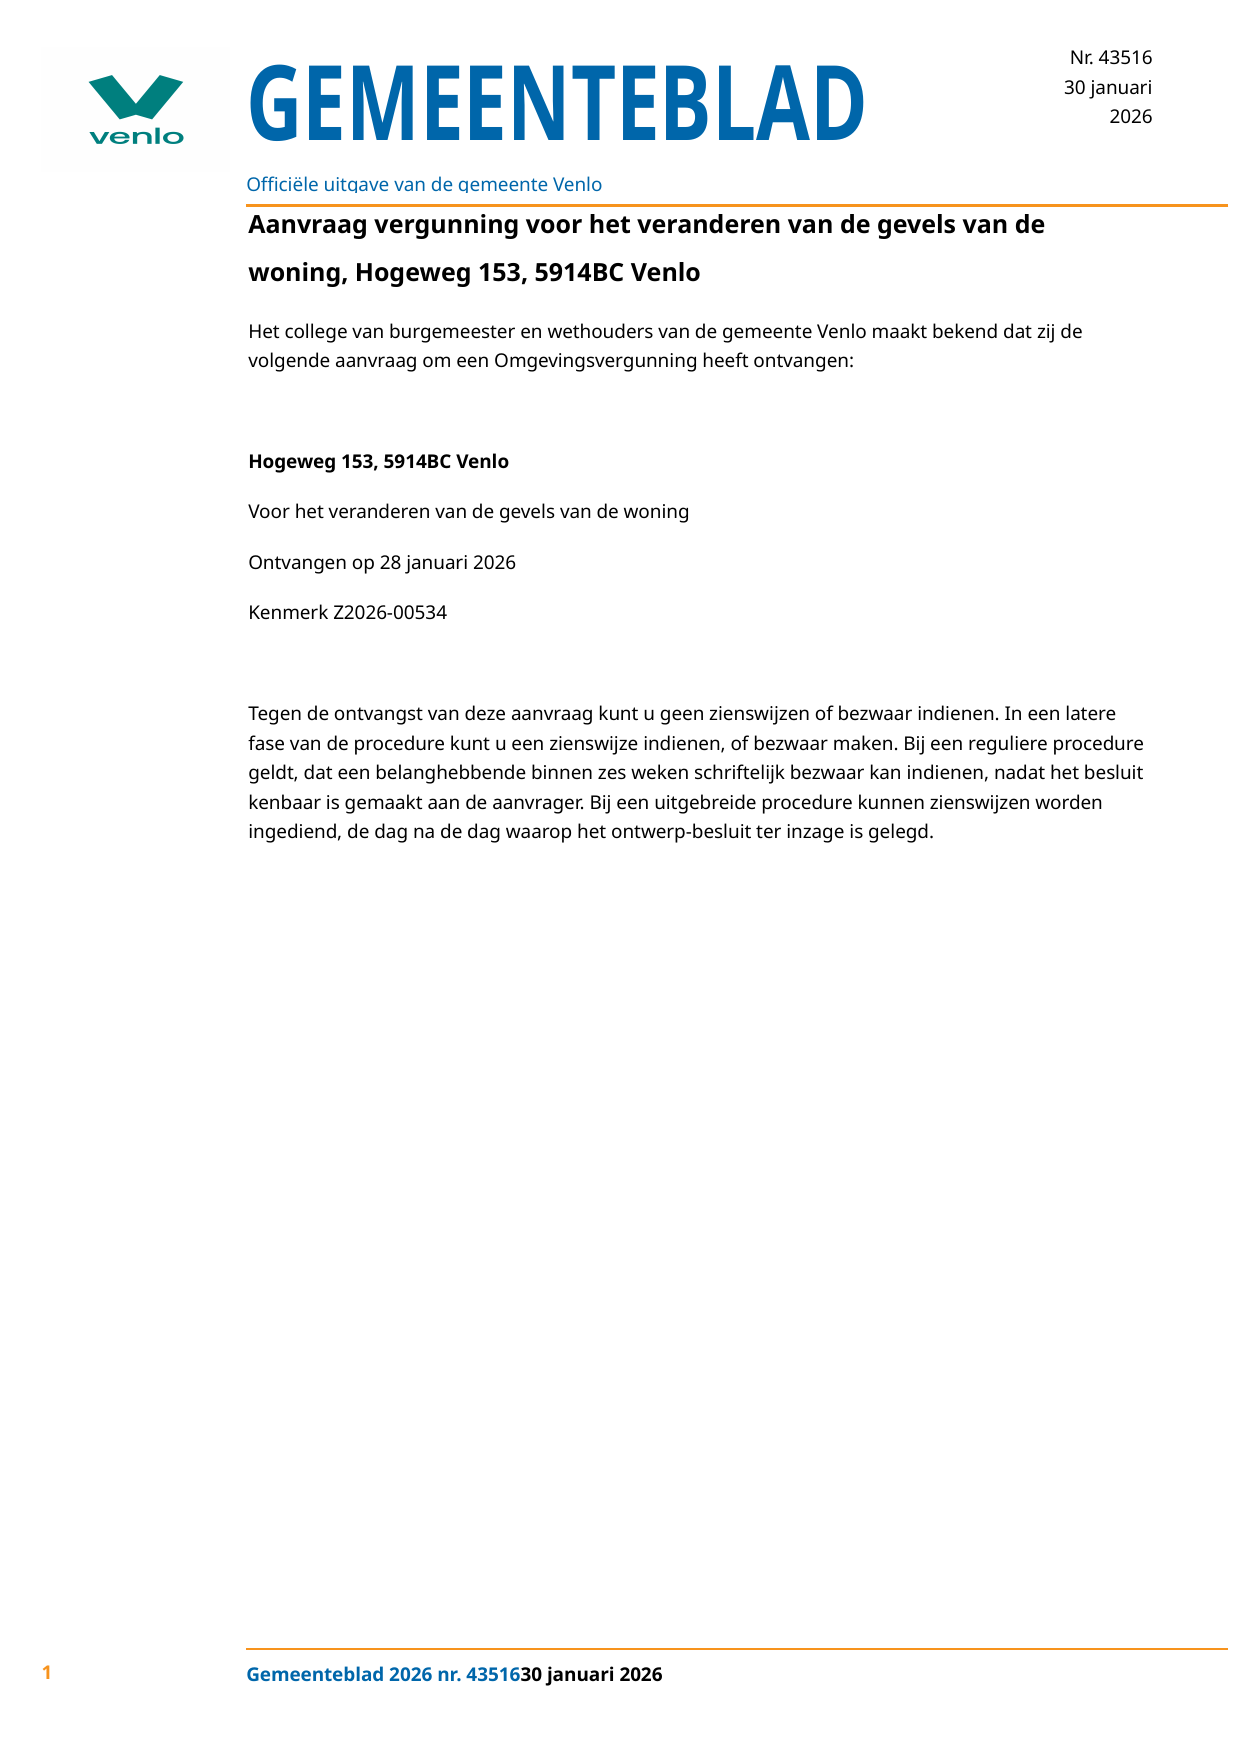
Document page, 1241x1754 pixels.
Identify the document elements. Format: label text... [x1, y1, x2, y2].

text Aanvraag vergunning voor het veranderen van de gevels van de woning, Hogeweg 153, 5914BC Venlo [248, 207, 1152, 288]
text Voor het veranderen van de gevels van de woning [248, 499, 1152, 524]
text Hogeweg 153, 5914BC Venlo [248, 448, 1152, 474]
picture [41, 47, 231, 172]
text Tegen de ontvangst van deze aanvraag kunt u geen zienswijzen of bezwaar indienen. In een latere fase van de procedure kunt u een zienswijze indienen, of bezwaar maken. Bij een reguliere procedure geldt, dat een belanghebbende binnen zes weken schriftelijk bezwaar kan indienen, nadat het besluit kenbaar is gemaakt aan de aanvrager. Bij een uitgebreide procedure kunnen zienswijzen worden ingediend, de dag na de dag waarop het ontwerp-besluit ter inzage is gelegd. [248, 700, 1152, 844]
text Het college van burgemeester en wethouders van de gemeente Venlo maakt bekend dat zij de volgende aanvraag om een Omgevingsvergunning heeft ontvangen: [248, 318, 1152, 373]
text Ontvangen op 28 januari 2026 [248, 549, 1152, 575]
text Kenmerk Z2026-00534 [248, 599, 1152, 625]
